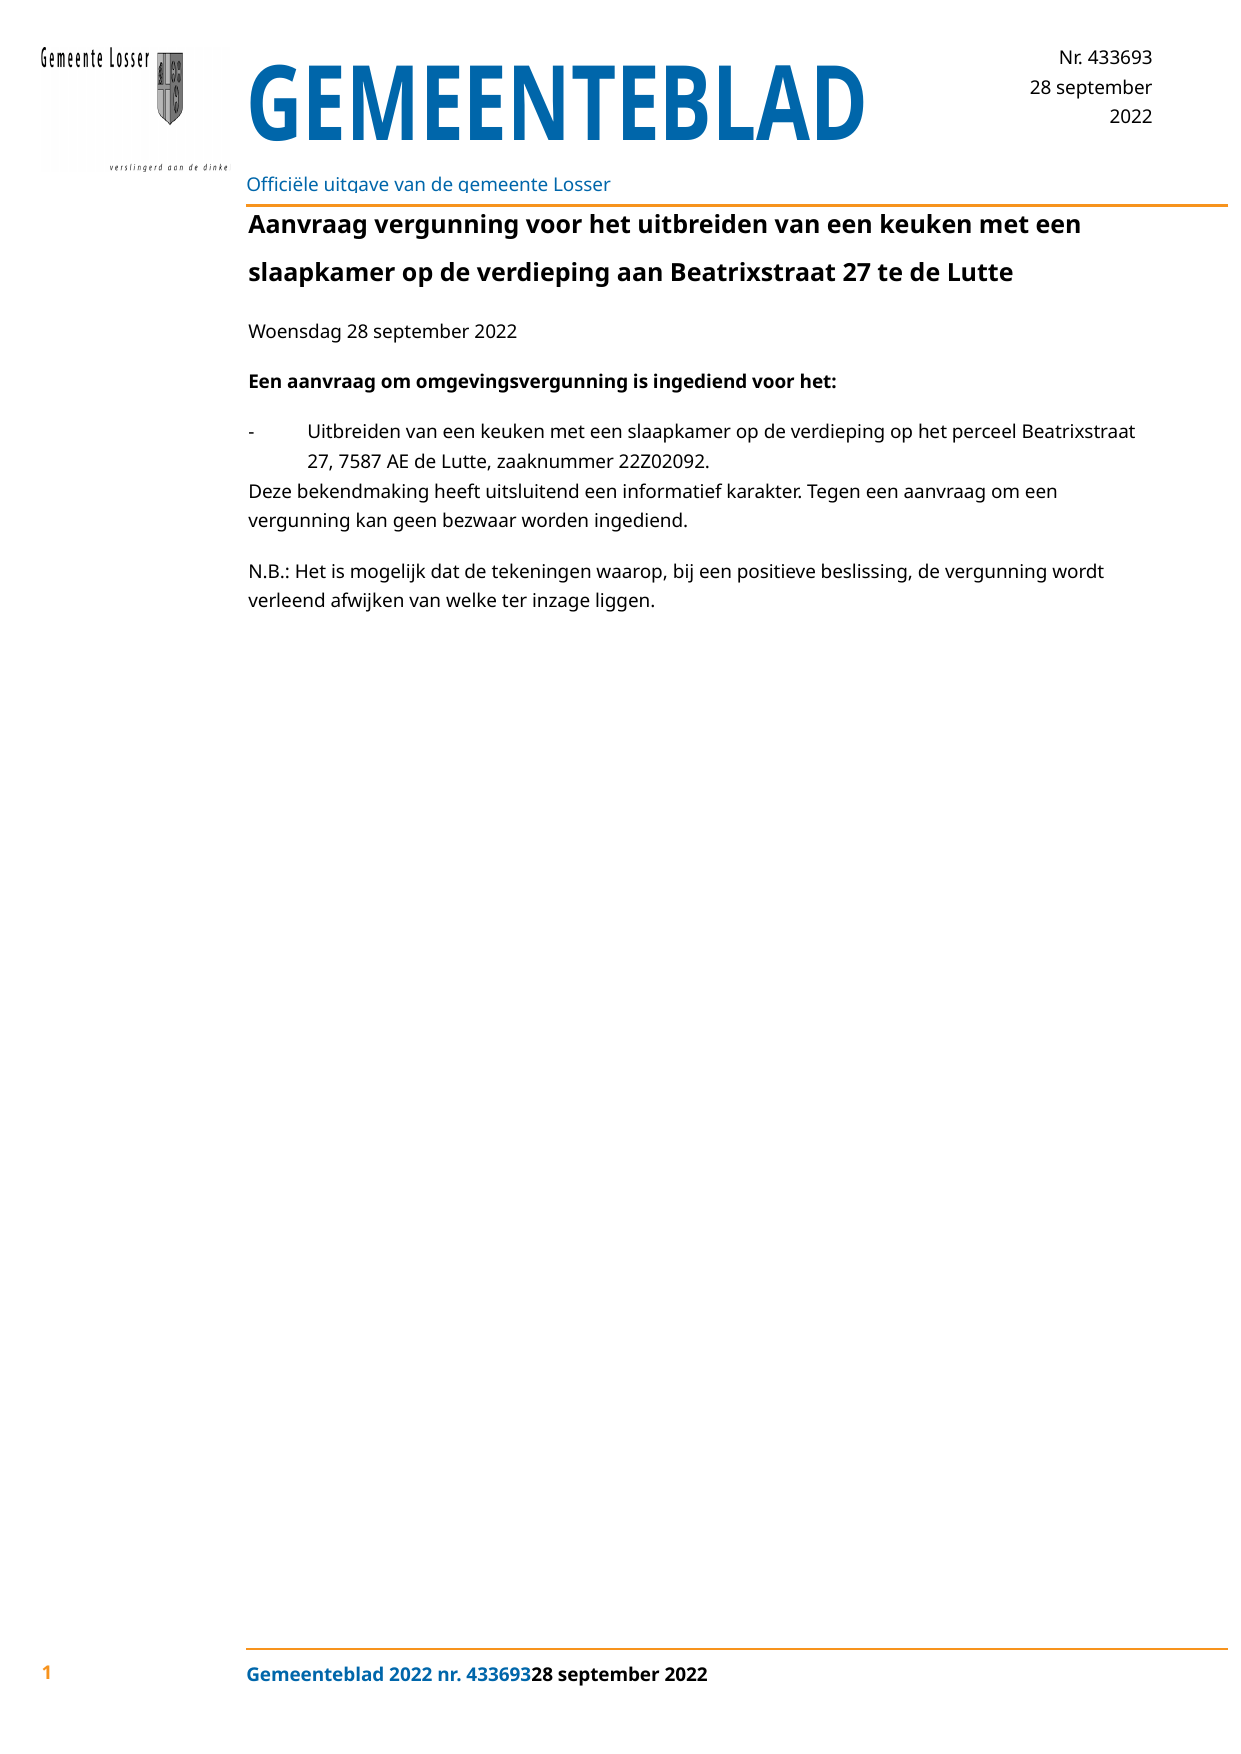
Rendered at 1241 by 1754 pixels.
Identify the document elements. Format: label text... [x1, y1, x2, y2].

picture [41, 47, 231, 172]
list Uitbreiden van een keuken met een slaapkamer op de verdieping op het perceel Beatrixstraat 27, 7587 AE de Lutte, zaaknummer 22Z02092. [248, 419, 1152, 474]
text Een aanvraag om omgevingsvergunning is ingediend voor het: [248, 368, 1152, 394]
text Deze bekendmaking heeft uitsluitend een informatief karakter. Tegen een aanvraag om een vergunning kan geen bezwaar worden ingediend. [248, 478, 1152, 533]
text Aanvraag vergunning voor het uitbreiden van een keuken met een slaapkamer op de verdieping aan Beatrixstraat 27 te de Lutte [248, 207, 1152, 288]
text Woensdag 28 september 2022 [248, 318, 1152, 344]
text N.B.: Het is mogelijk dat de tekeningen waarop, bij een positieve beslissing, de vergunning wordt verleend afwijken van welke ter inzage liggen. [248, 558, 1152, 613]
